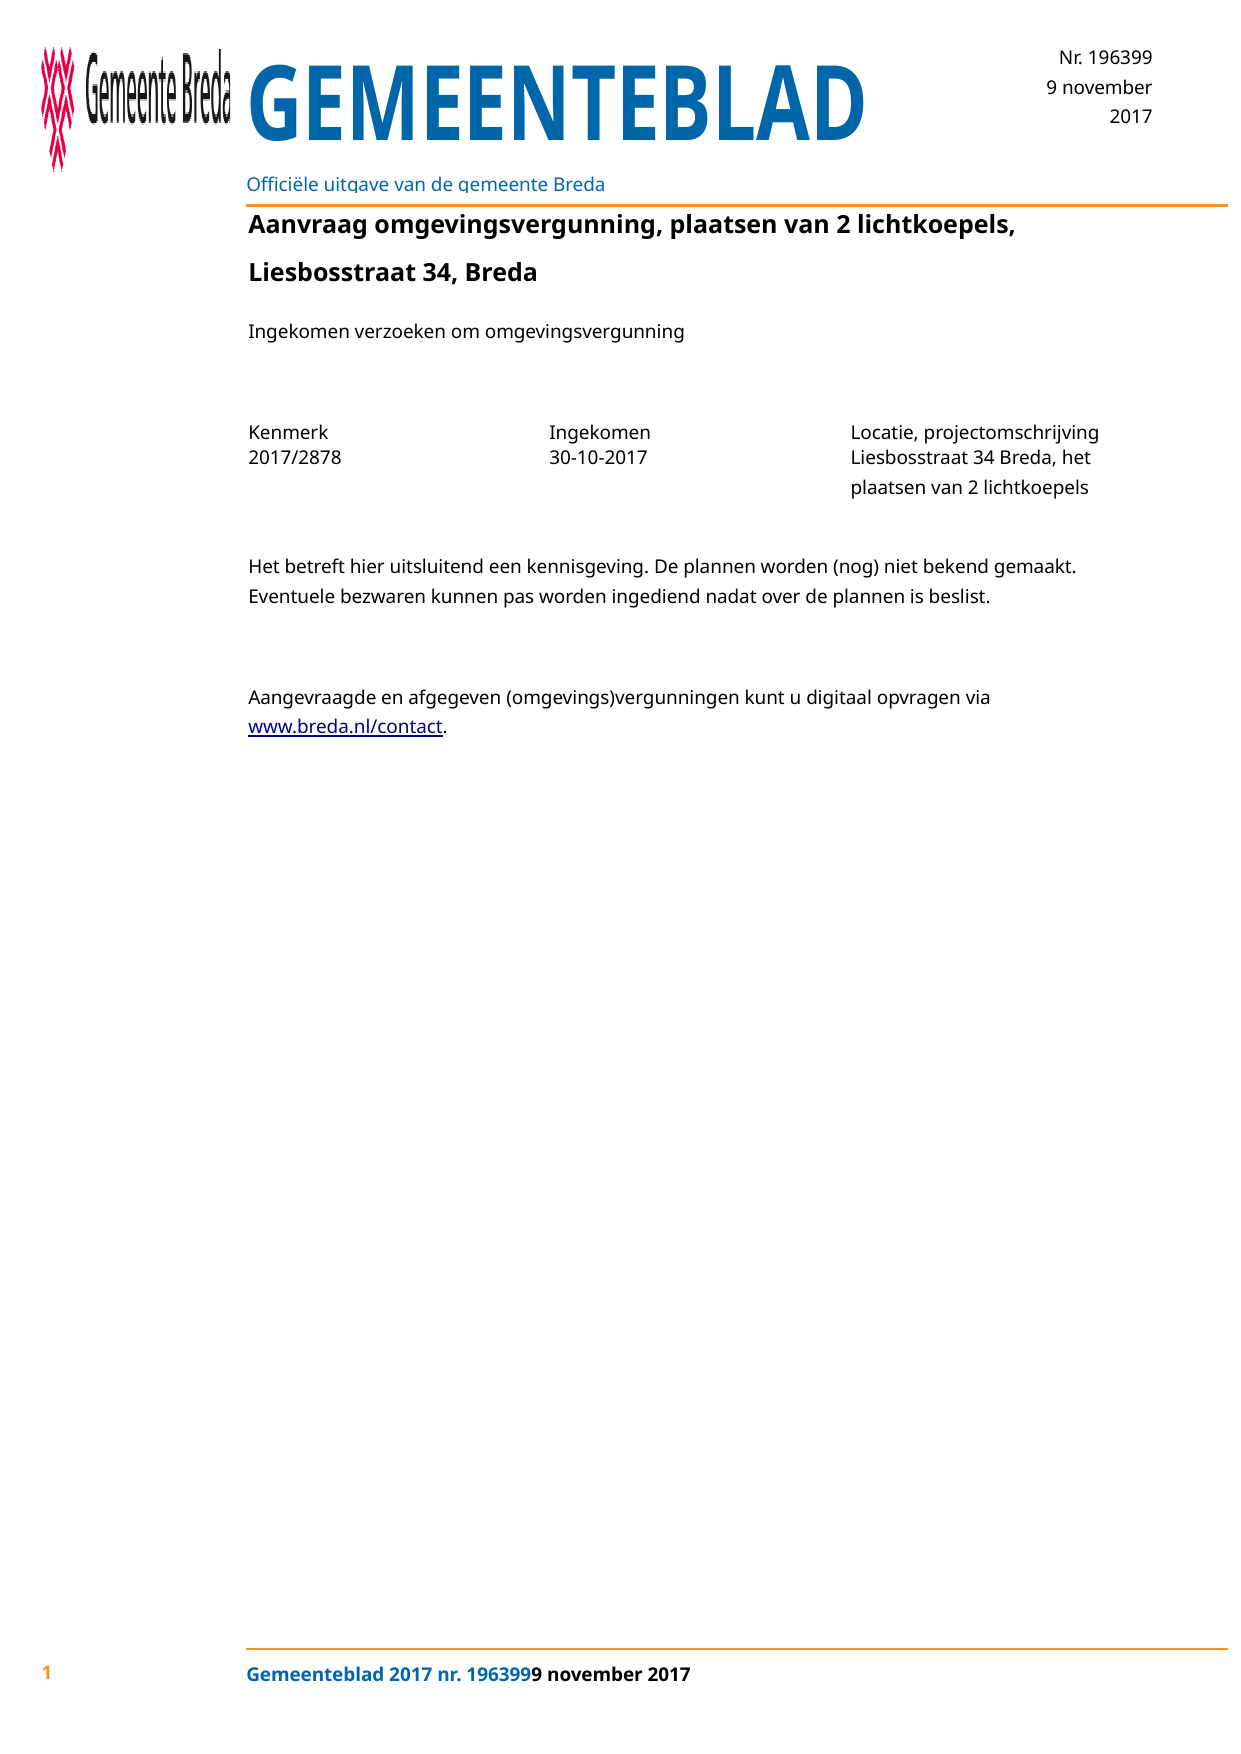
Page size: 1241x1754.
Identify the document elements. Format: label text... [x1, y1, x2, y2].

text Aangevraagde en afgegeven (omgevings)vergunningen kunt u digitaal opvragen via www.breda.nl/contact. [248, 684, 1152, 739]
table_cell 30-10-2017 [549, 445, 850, 500]
table_header Locatie, projectomschrijving [850, 419, 1152, 444]
table_header Ingekomen [549, 419, 850, 444]
table_cell Liesbosstraat 34 Breda, het plaatsen van 2 lichtkoepels [850, 445, 1152, 500]
table_header Kenmerk [248, 419, 549, 444]
text Aanvraag omgevingsvergunning, plaatsen van 2 lichtkoepels, Liesbosstraat 34, Breda [248, 207, 1152, 288]
table_cell 2017/2878 [248, 445, 549, 500]
text Ingekomen verzoeken om omgevingsvergunning [248, 318, 1152, 344]
text Het betreft hier uitsluitend een kennisgeving. De plannen worden (nog) niet bekend gemaakt. Eventuele bezwaren kunnen pas worden ingediend nadat over de plannen is beslist. [248, 553, 1152, 609]
picture [41, 47, 231, 172]
